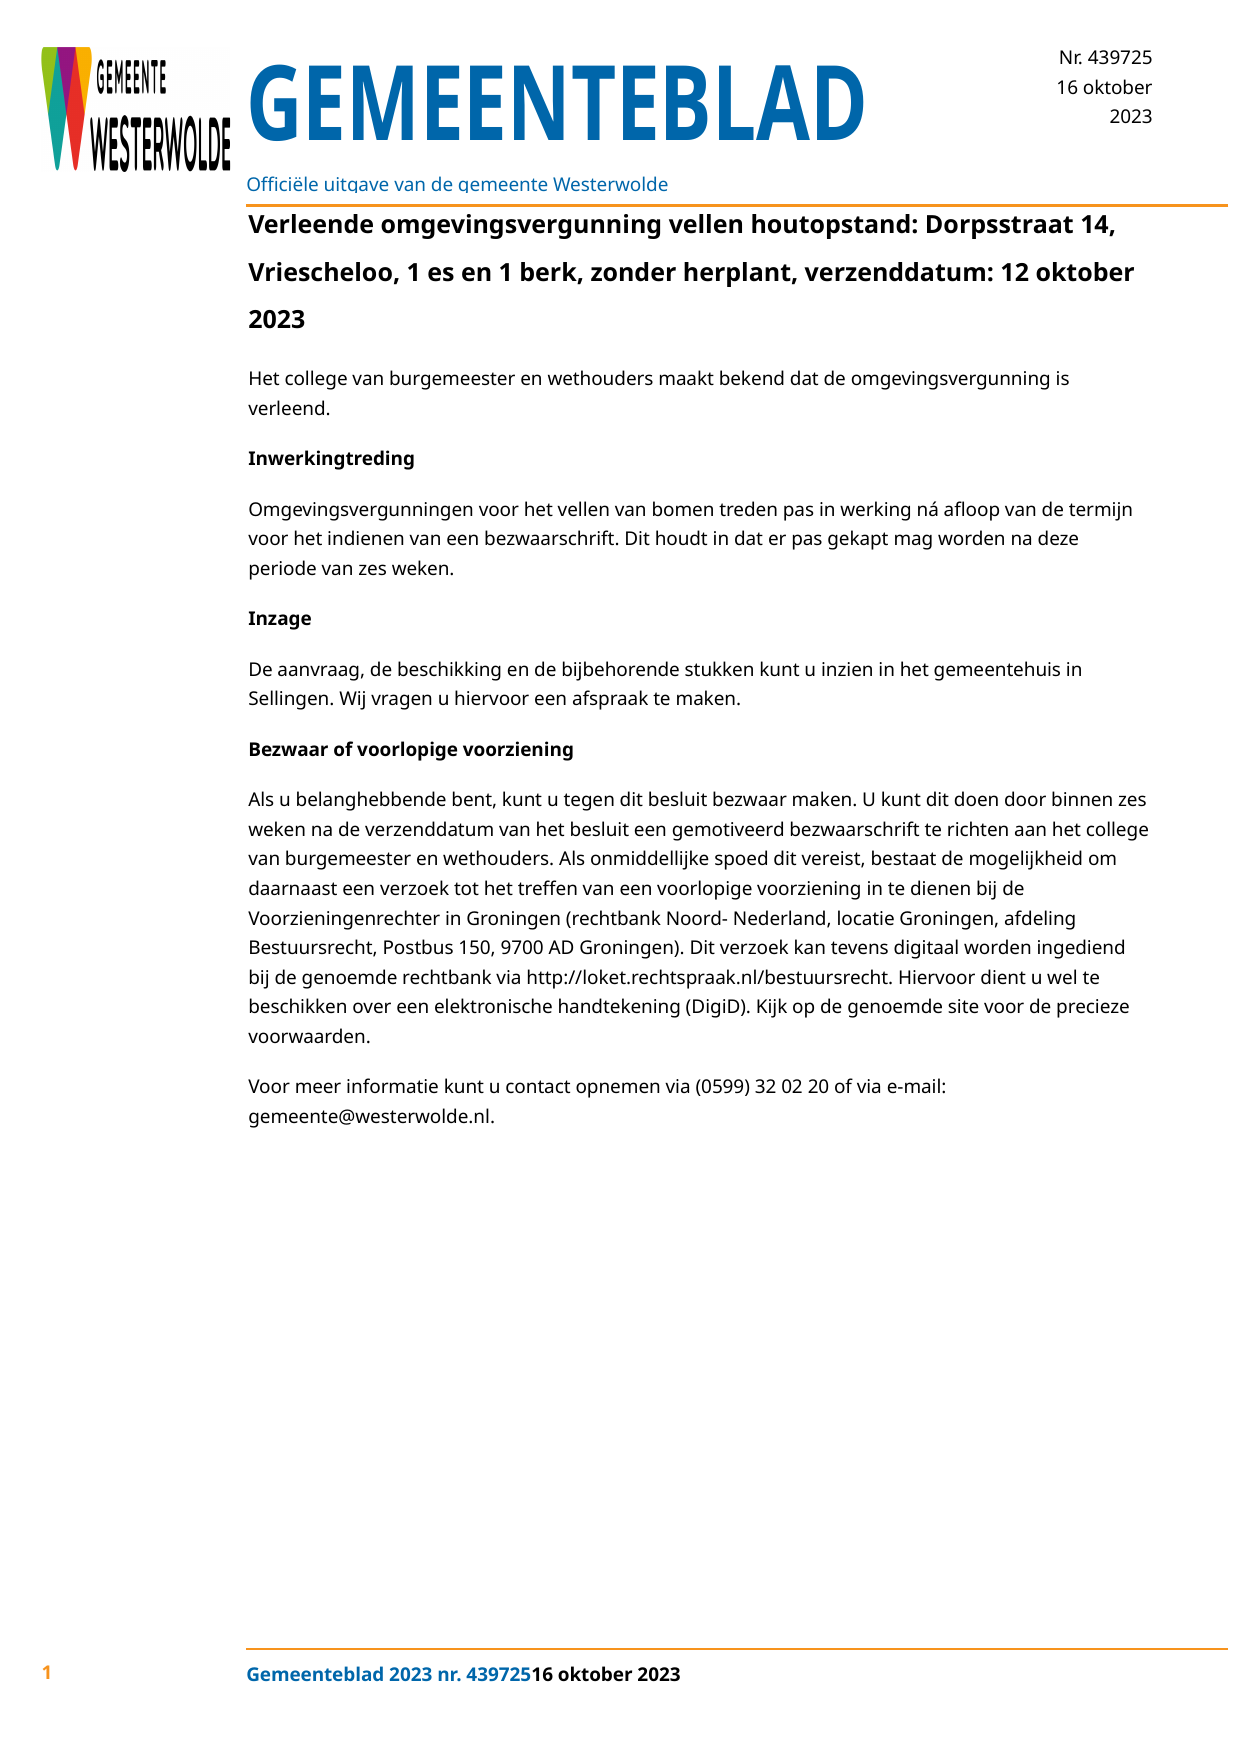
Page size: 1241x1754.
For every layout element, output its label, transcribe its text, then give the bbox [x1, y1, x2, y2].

text Inzage [248, 606, 1152, 631]
picture [41, 47, 231, 172]
text Inwerkingtreding [248, 446, 1152, 471]
text Het college van burgemeester en wethouders maakt bekend dat de omgevingsvergunning is verleend. [248, 366, 1152, 421]
text Als u belanghebbende bent, kunt u tegen dit besluit bezwaar maken. U kunt dit doen door binnen zes weken na de verzenddatum van het besluit een gemotiveerd bezwaarschrift te richten aan het college van burgemeester en wethouders. Als onmiddellijke spoed dit vereist, bestaat de mogelijkheid om daarnaast een verzoek tot het treffen van een voorlopige voorziening in te dienen bij de Voorzieningenrechter in Groningen (rechtbank Noord- Nederland, locatie Groningen, afdeling Bestuursrecht, Postbus 150, 9700 AD Groningen). Dit verzoek kan tevens digitaal worden ingediend bij de genoemde rechtbank via http://loket.rechtspraak.nl/bestuursrecht. Hiervoor dient u wel te beschikken over een elektronische handtekening (DigiD). Kijk op de genoemde site voor de precieze voorwaarden. [248, 786, 1152, 1049]
text Bezwaar of voorlopige voorziening [248, 736, 1152, 762]
text Verleende omgevingsvergunning vellen houtopstand: Dorpsstraat 14, Vriescheloo, 1 es en 1 berk, zonder herplant, verzenddatum: 12 oktober 2023 [248, 207, 1152, 336]
text De aanvraag, de beschikking en de bijbehorende stukken kunt u inzien in het gemeentehuis in Sellingen. Wij vragen u hiervoor een afspraak te maken. [248, 656, 1152, 711]
text Voor meer informatie kunt u contact opnemen via (0599) 32 02 20 of via e-mail: gemeente@westerwolde.nl. [248, 1073, 1152, 1129]
text Omgevingsvergunningen voor het vellen van bomen treden pas in werking ná afloop van de termijn voor het indienen van een bezwaarschrift. Dit houdt in dat er pas gekapt mag worden na deze periode van zes weken. [248, 496, 1152, 581]
